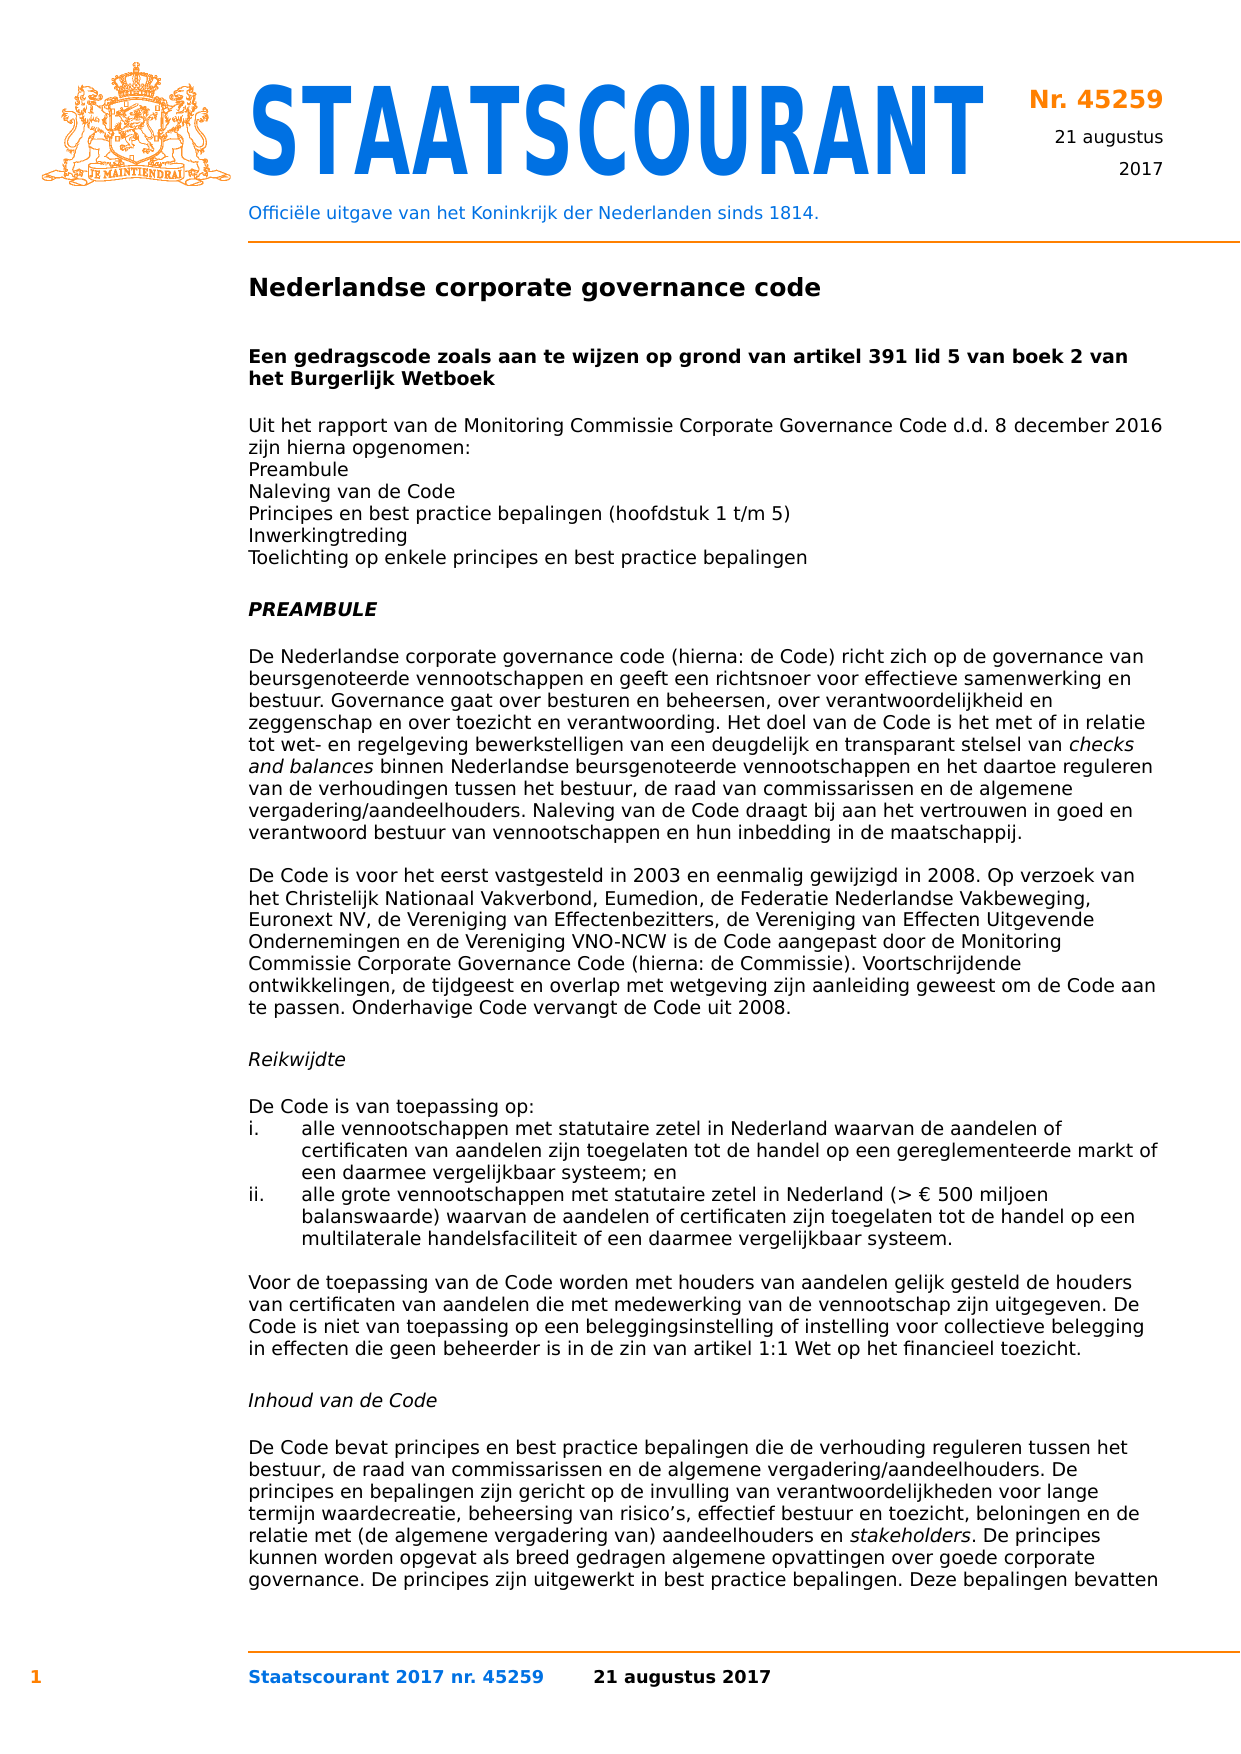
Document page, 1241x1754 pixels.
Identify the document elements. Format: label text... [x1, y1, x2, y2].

text De Code bevat principes en best practice bepalingen die de verhouding reguleren tussen het bestuur, de raad van commissarissen en de algemene vergadering/aandeelhouders. De principes en bepalingen zijn gericht op de invulling van verantwoordelijkheden voor lange termijn waardecreatie, beheersing van risico’s, effectief bestuur en toezicht, beloningen en de relatie met (de algemene vergadering van) aandeelhouders en stakeholders. De principes kunnen worden opgevat als breed gedragen algemene opvattingen over goede corporate governance. De principes zijn uitgewerkt in best practice bepalingen. Deze bepalingen bevatten [248, 1437, 1163, 1591]
table_header STAATSCOURANT [248, 62, 998, 203]
text De Code is van toepassing op: [248, 1096, 1163, 1118]
table_header [25, 62, 248, 241]
text i. alle vennootschappen met statutaire zetel in Nederland waarvan de aandelen of certificaten van aandelen zijn toegelaten tot de handel op een gereglementeerde markt of een daarmee vergelijkbaar systeem; en [248, 1118, 1163, 1184]
text Preambule [248, 459, 1163, 481]
subtitle Reikwijdte [248, 1049, 1163, 1071]
subtitle Inhoud van de Code [248, 1390, 1163, 1412]
text De Code is voor het eerst vastgesteld in 2003 en eenmalig gewijzigd in 2008. Op verzoek van het Christelijk Nationaal Vakverbond, Eumedion, de Federatie Nederlandse Vakbeweging, Euronext NV, de Vereniging van Effectenbezitters, de Vereniging van Effecten Uitgevende Ondernemingen en de Vereniging VNO-NCW is de Code aangepast door de Monitoring Commissie Corporate Governance Code (hierna: de Commissie). Voortschrijdende ontwikkelingen, de tijdgeest en overlap met wetgeving zijn aanleiding geweest om de Code aan te passen. Onderhavige Code vervangt de Code uit 2008. [248, 865, 1163, 1019]
table_header Nr. 45259 [998, 62, 1240, 121]
text De Nederlandse corporate governance code (hierna: de Code) richt zich op de governance van beursgenoteerde vennootschappen en geeft een richtsnoer voor effectieve samenwerking en bestuur. Governance gaat over besturen en beheersen, over verantwoordelijkheid en zeggenschap en over toezicht en verantwoording. Het doel van de Code is het met of in relatie tot wet- en regelgeving bewerkstelligen van een deugdelijk en transparant stelsel van checks and balances binnen Nederlandse beursgenoteerde vennootschappen en het daartoe reguleren van de verhoudingen tussen het bestuur, de raad van commissarissen en de algemene vergadering/aandeelhouders. Naleving van de Code draagt bij aan het vertrouwen in goed en verantwoord bestuur van vennootschappen en hun inbedding in de maatschappij. [248, 646, 1163, 843]
table_cell Officiële uitgave van het Koninkrijk der Nederlanden sinds 1814. [248, 203, 1240, 241]
text Principes en best practice bepalingen (hoofdstuk 1 t/m 5) [248, 503, 1163, 525]
text Voor de toepassing van de Code worden met houders van aandelen gelijk gesteld de houders van certificaten van aandelen die met medewerking van de vennootschap zijn uitgegeven. De Code is niet van toepassing op een beleggingsinstelling of instelling voor collectieve belegging in effecten die geen beheerder is in de zin van artikel 1:1 Wet op het financieel toezicht. [248, 1272, 1163, 1360]
text Inwerkingtreding [248, 525, 1163, 547]
table_cell 21 augustus [998, 121, 1240, 153]
picture [41, 62, 231, 186]
subtitle PREAMBULE [248, 599, 1163, 621]
table_cell 2017 [998, 153, 1240, 203]
text Uit het rapport van de Monitoring Commissie Corporate Governance Code d.d. 8 december 2016 zijn hierna opgenomen: [248, 415, 1163, 459]
text ii. alle grote vennootschappen met statutaire zetel in Nederland (> € 500 miljoen balanswaarde) waarvan de aandelen of certificaten zijn toegelaten tot de handel op een multilaterale handelsfaciliteit of een daarmee vergelijkbaar systeem. [248, 1184, 1163, 1250]
text Toelichting op enkele principes en best practice bepalingen [248, 547, 1163, 569]
text Naleving van de Code [248, 481, 1163, 503]
subtitle Nederlandse corporate governance code [248, 273, 1163, 302]
subtitle Een gedragscode zoals aan te wijzen op grond van artikel 391 lid 5 van boek 2 van het Burgerlijk Wetboek [248, 346, 1163, 390]
